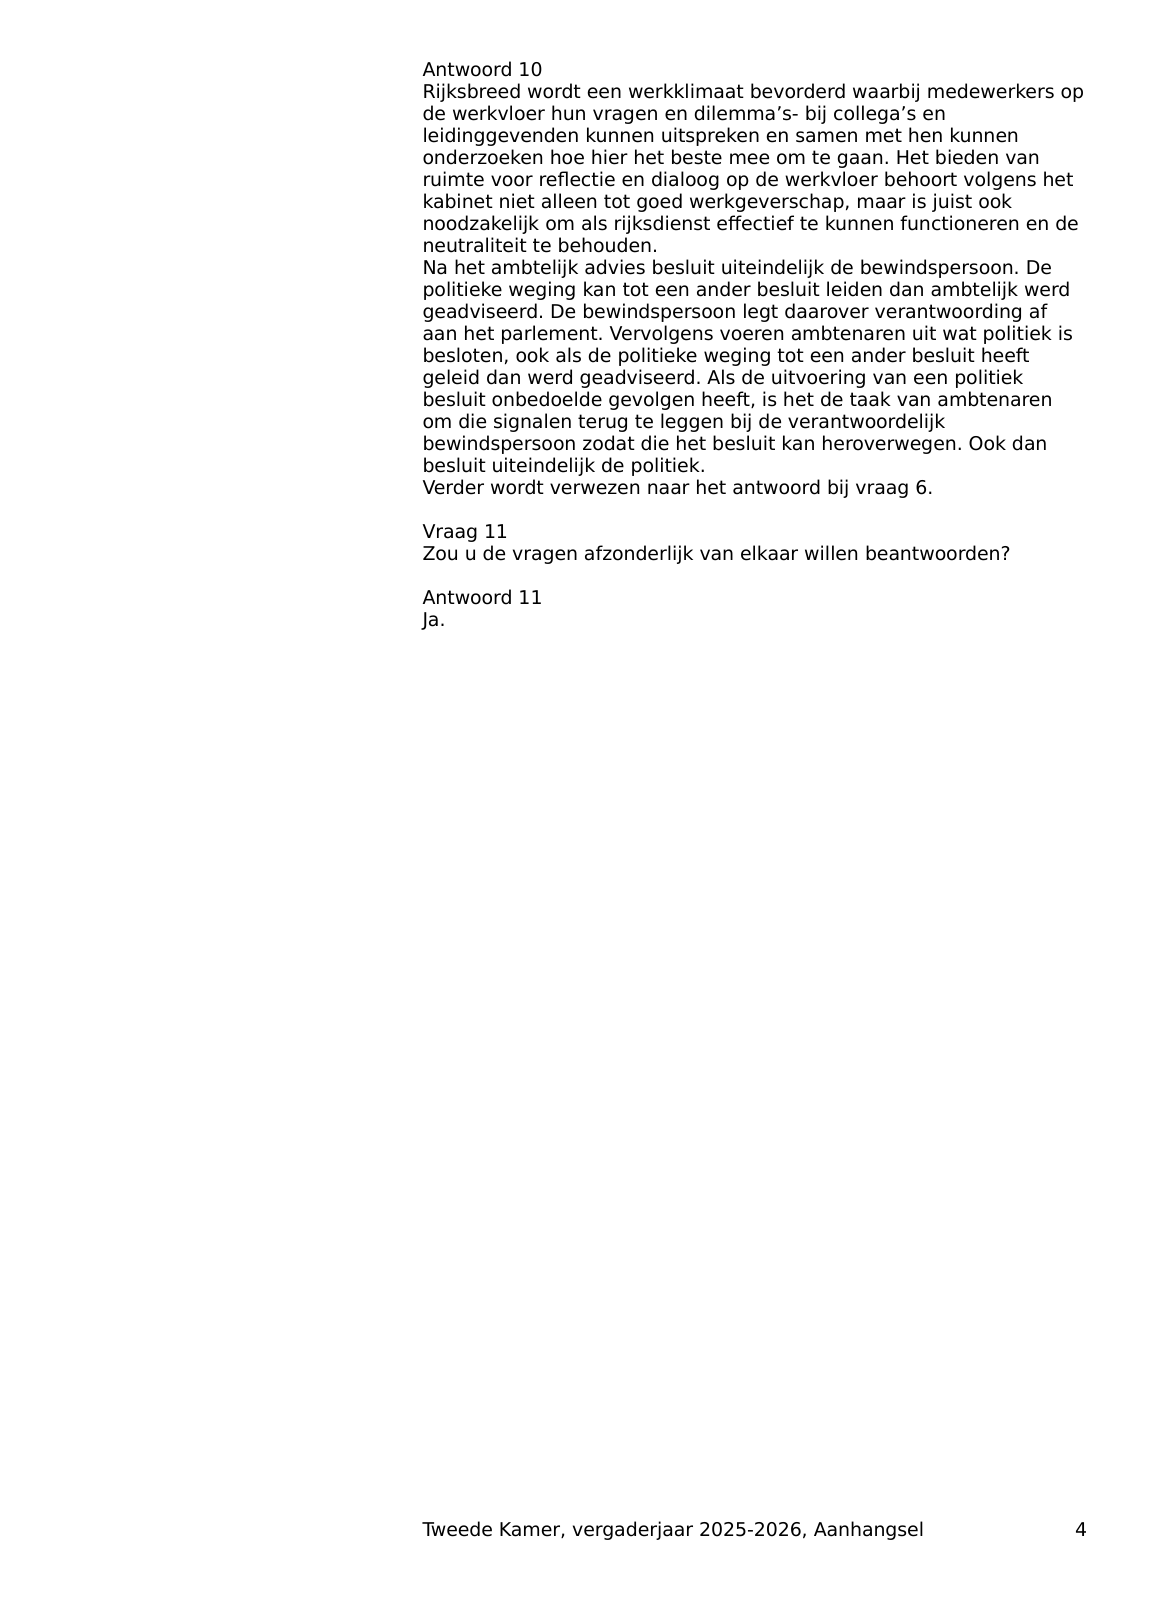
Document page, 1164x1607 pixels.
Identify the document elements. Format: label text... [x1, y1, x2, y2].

text Verder wordt verwezen naar het antwoord bij vraag 6. [422, 477, 1087, 499]
text Zou u de vragen afzonderlijk van elkaar willen beantwoorden? [422, 543, 1087, 565]
text Vraag 11 [422, 521, 1087, 543]
text Antwoord 11 [422, 587, 1087, 609]
text Na het ambtelijk advies besluit uiteindelijk de bewindspersoon. De politieke weging kan tot een ander besluit leiden dan ambtelijk werd geadviseerd. De bewindspersoon legt daarover verantwoording af aan het parlement. Vervolgens voeren ambtenaren uit wat politiek is besloten, ook als de politieke weging tot een ander besluit heeft geleid dan werd geadviseerd. Als de uitvoering van een politiek besluit onbedoelde gevolgen heeft, is het de taak van ambtenaren om die signalen terug te leggen bij de verantwoordelijk bewindspersoon zodat die het besluit kan heroverwegen. Ook dan besluit uiteindelijk de politiek. [422, 257, 1087, 477]
text Rijksbreed wordt een werkklimaat bevorderd waarbij medewerkers op de werkvloer hun vragen en dilemma’s- bij collega’s en leidinggevenden kunnen uitspreken en samen met hen kunnen onderzoeken hoe hier het beste mee om te gaan. Het bieden van ruimte voor reflectie en dialoog op de werkvloer behoort volgens het kabinet niet alleen tot goed werkgeverschap, maar is juist ook noodzakelijk om als rijksdienst effectief te kunnen functioneren en de neutraliteit te behouden. [422, 81, 1087, 257]
text Ja. [422, 609, 1087, 631]
text Antwoord 10 [422, 59, 1087, 81]
